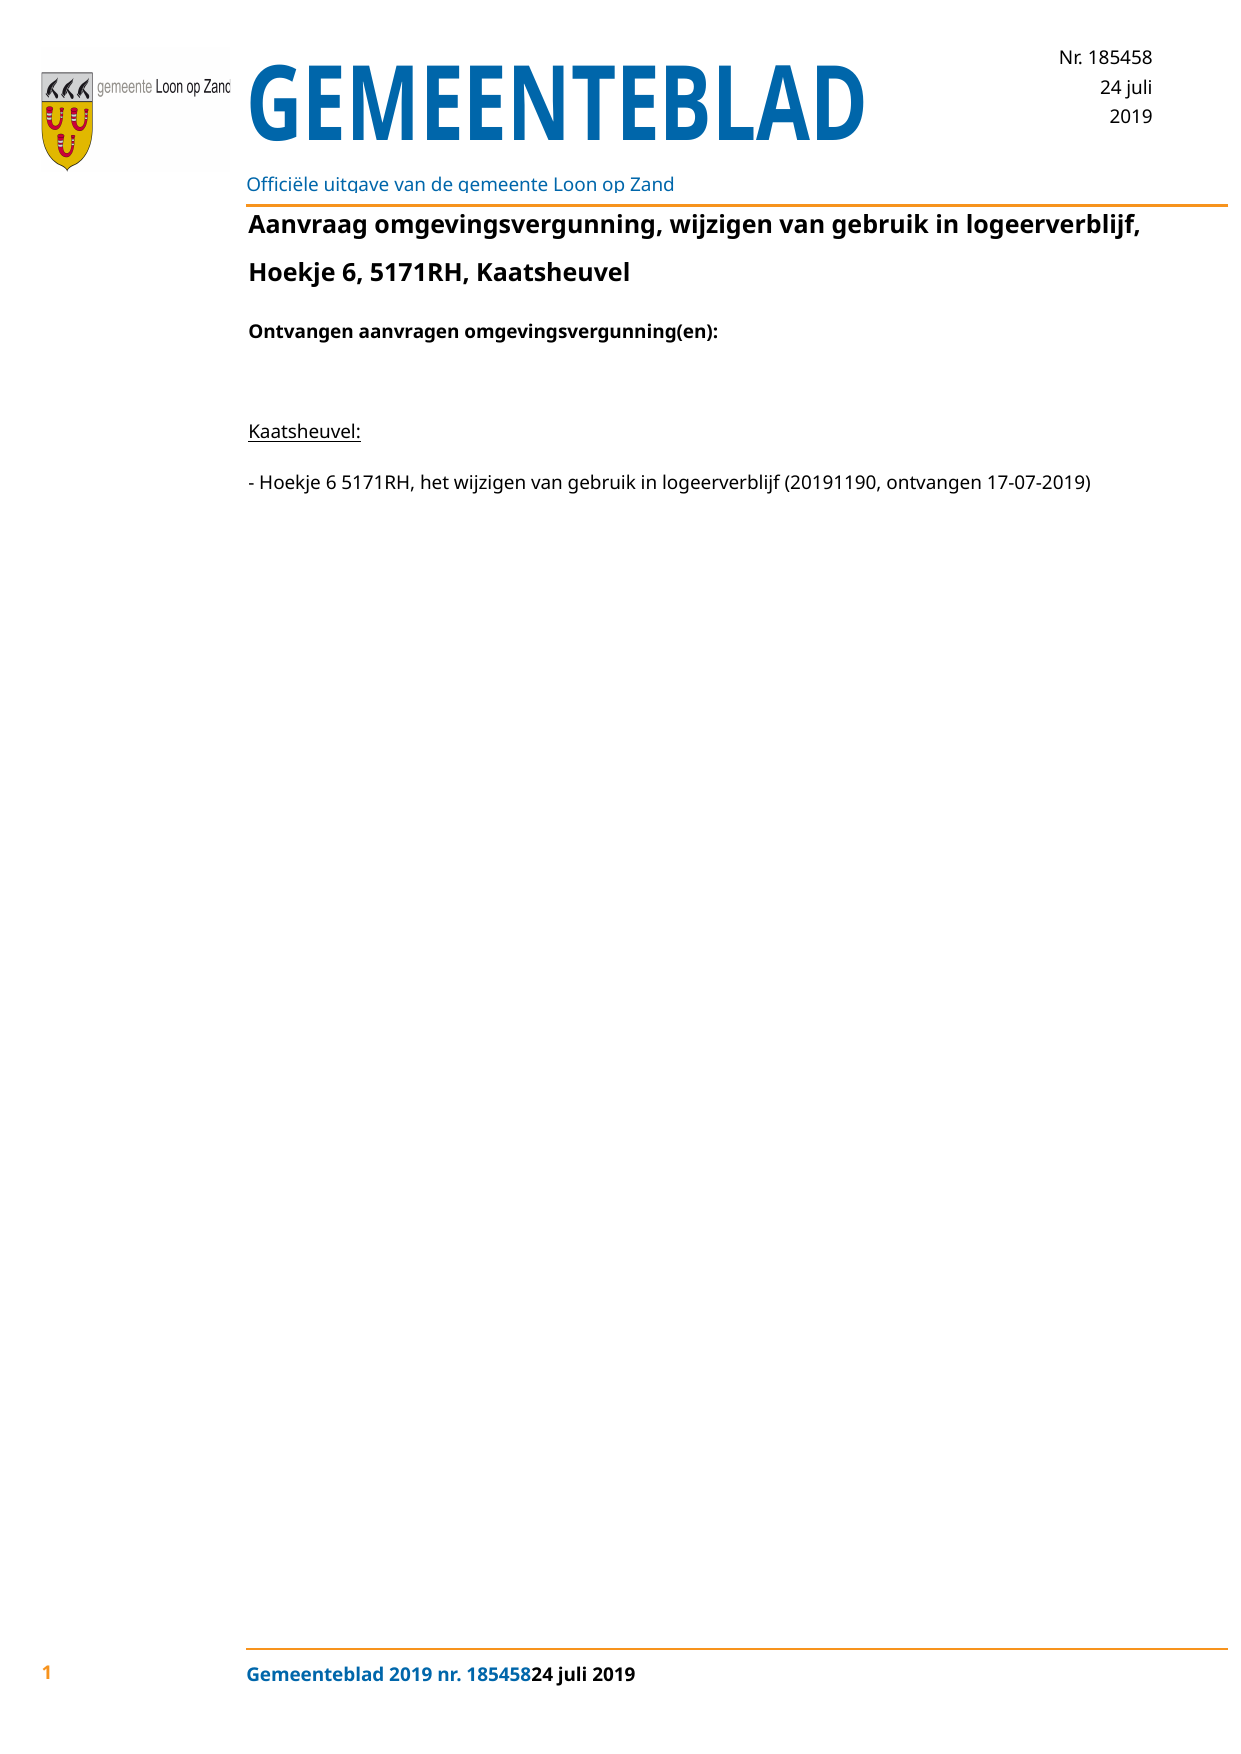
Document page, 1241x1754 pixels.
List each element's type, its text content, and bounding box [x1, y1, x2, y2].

picture [41, 47, 231, 172]
text Ontvangen aanvragen omgevingsvergunning(en): [248, 318, 1152, 344]
text Kaatsheuvel: [248, 419, 1152, 444]
text Aanvraag omgevingsvergunning, wijzigen van gebruik in logeerverblijf, Hoekje 6, 5171RH, Kaatsheuvel [248, 207, 1152, 288]
text - Hoekje 6 5171RH, het wijzigen van gebruik in logeerverblijf (20191190, ontvangen 17-07-2019) [248, 469, 1152, 495]
